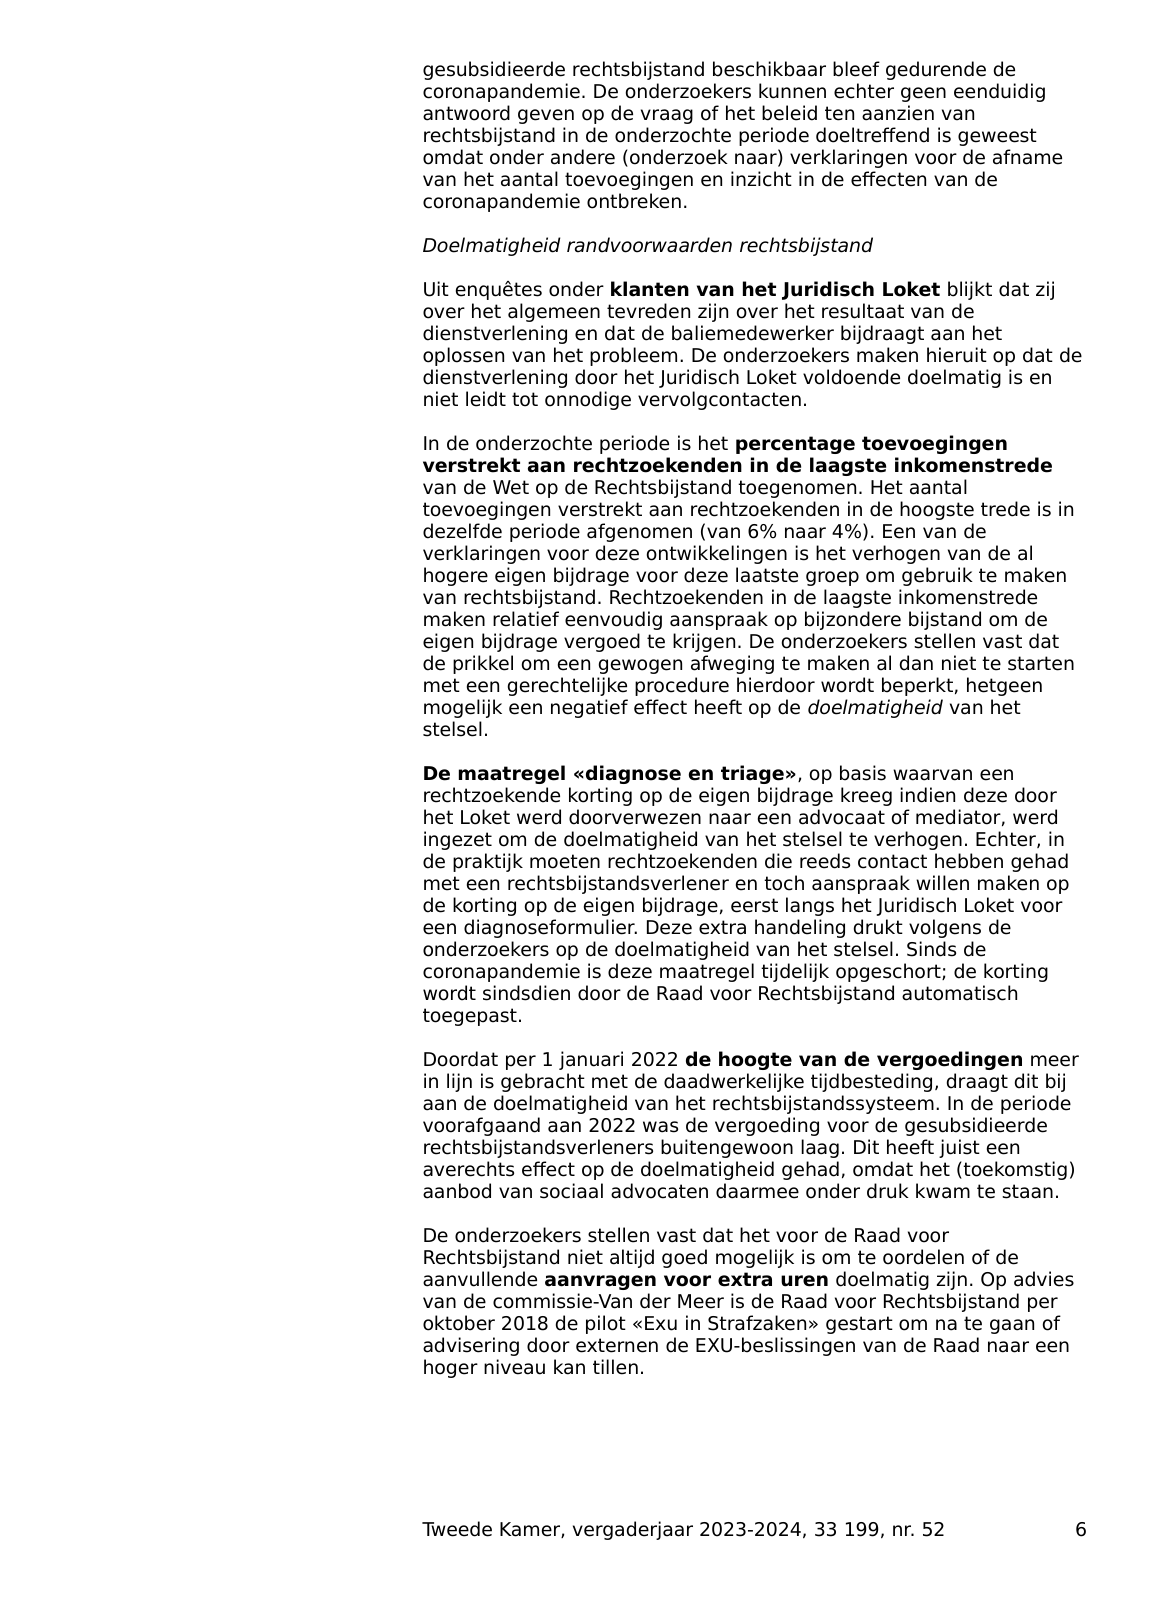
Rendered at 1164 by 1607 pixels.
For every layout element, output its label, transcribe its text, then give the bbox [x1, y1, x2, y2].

subtitle Doelmatigheid randvoorwaarden rechtsbijstand [422, 235, 1087, 257]
text De onderzoekers stellen vast dat het voor de Raad voor Rechtsbijstand niet altijd goed mogelijk is om te oordelen of de aanvullende aanvragen voor extra uren doelmatig zijn. Op advies van de commissie-Van der Meer is de Raad voor Rechtsbijstand per oktober 2018 de pilot «Exu in Strafzaken» gestart om na te gaan of advisering door externen de EXU-beslissingen van de Raad naar een hoger niveau kan tillen. [422, 1225, 1087, 1379]
text In de onderzochte periode is het percentage toevoegingen verstrekt aan rechtzoekenden in de laagste inkomenstrede van de Wet op de Rechtsbijstand toegenomen. Het aantal toevoegingen verstrekt aan rechtzoekenden in de hoogste trede is in dezelfde periode afgenomen (van 6% naar 4%). Een van de verklaringen voor deze ontwikkelingen is het verhogen van de al hogere eigen bijdrage voor deze laatste groep om gebruik te maken van rechtsbijstand. Rechtzoekenden in de laagste inkomenstrede maken relatief eenvoudig aanspraak op bijzondere bijstand om de eigen bijdrage vergoed te krijgen. De onderzoekers stellen vast dat de prikkel om een gewogen afweging te maken al dan niet te starten met een gerechtelijke procedure hierdoor wordt beperkt, hetgeen mogelijk een negatief effect heeft op de doelmatigheid van het stelsel. [422, 433, 1087, 741]
text gesubsidieerde rechtsbijstand beschikbaar bleef gedurende de coronapandemie. De onderzoekers kunnen echter geen eenduidig antwoord geven op de vraag of het beleid ten aanzien van rechtsbijstand in de onderzochte periode doeltreffend is geweest omdat onder andere (onderzoek naar) verklaringen voor de afname van het aantal toevoegingen en inzicht in de effecten van de coronapandemie ontbreken. [422, 59, 1087, 213]
text Doordat per 1 januari 2022 de hoogte van de vergoedingen meer in lijn is gebracht met de daadwerkelijke tijdbesteding, draagt dit bij aan de doelmatigheid van het rechtsbijstandssysteem. In de periode voorafgaand aan 2022 was de vergoeding voor de gesubsidieerde rechtsbijstandsverleners buitengewoon laag. Dit heeft juist een averechts effect op de doelmatigheid gehad, omdat het (toekomstig) aanbod van sociaal advocaten daarmee onder druk kwam te staan. [422, 1049, 1087, 1203]
text De maatregel «diagnose en triage», op basis waarvan een rechtzoekende korting op de eigen bijdrage kreeg indien deze door het Loket werd doorverwezen naar een advocaat of mediator, werd ingezet om de doelmatigheid van het stelsel te verhogen. Echter, in de praktijk moeten rechtzoekenden die reeds contact hebben gehad met een rechtsbijstandsverlener en toch aanspraak willen maken op de korting op de eigen bijdrage, eerst langs het Juridisch Loket voor een diagnoseformulier. Deze extra handeling drukt volgens de onderzoekers op de doelmatigheid van het stelsel. Sinds de coronapandemie is deze maatregel tijdelijk opgeschort; de korting wordt sindsdien door de Raad voor Rechtsbijstand automatisch toegepast. [422, 763, 1087, 1027]
text Uit enquêtes onder klanten van het Juridisch Loket blijkt dat zij over het algemeen tevreden zijn over het resultaat van de dienstverlening en dat de baliemedewerker bijdraagt aan het oplossen van het probleem. De onderzoekers maken hieruit op dat de dienstverlening door het Juridisch Loket voldoende doelmatig is en niet leidt tot onnodige vervolgcontacten. [422, 279, 1087, 411]
